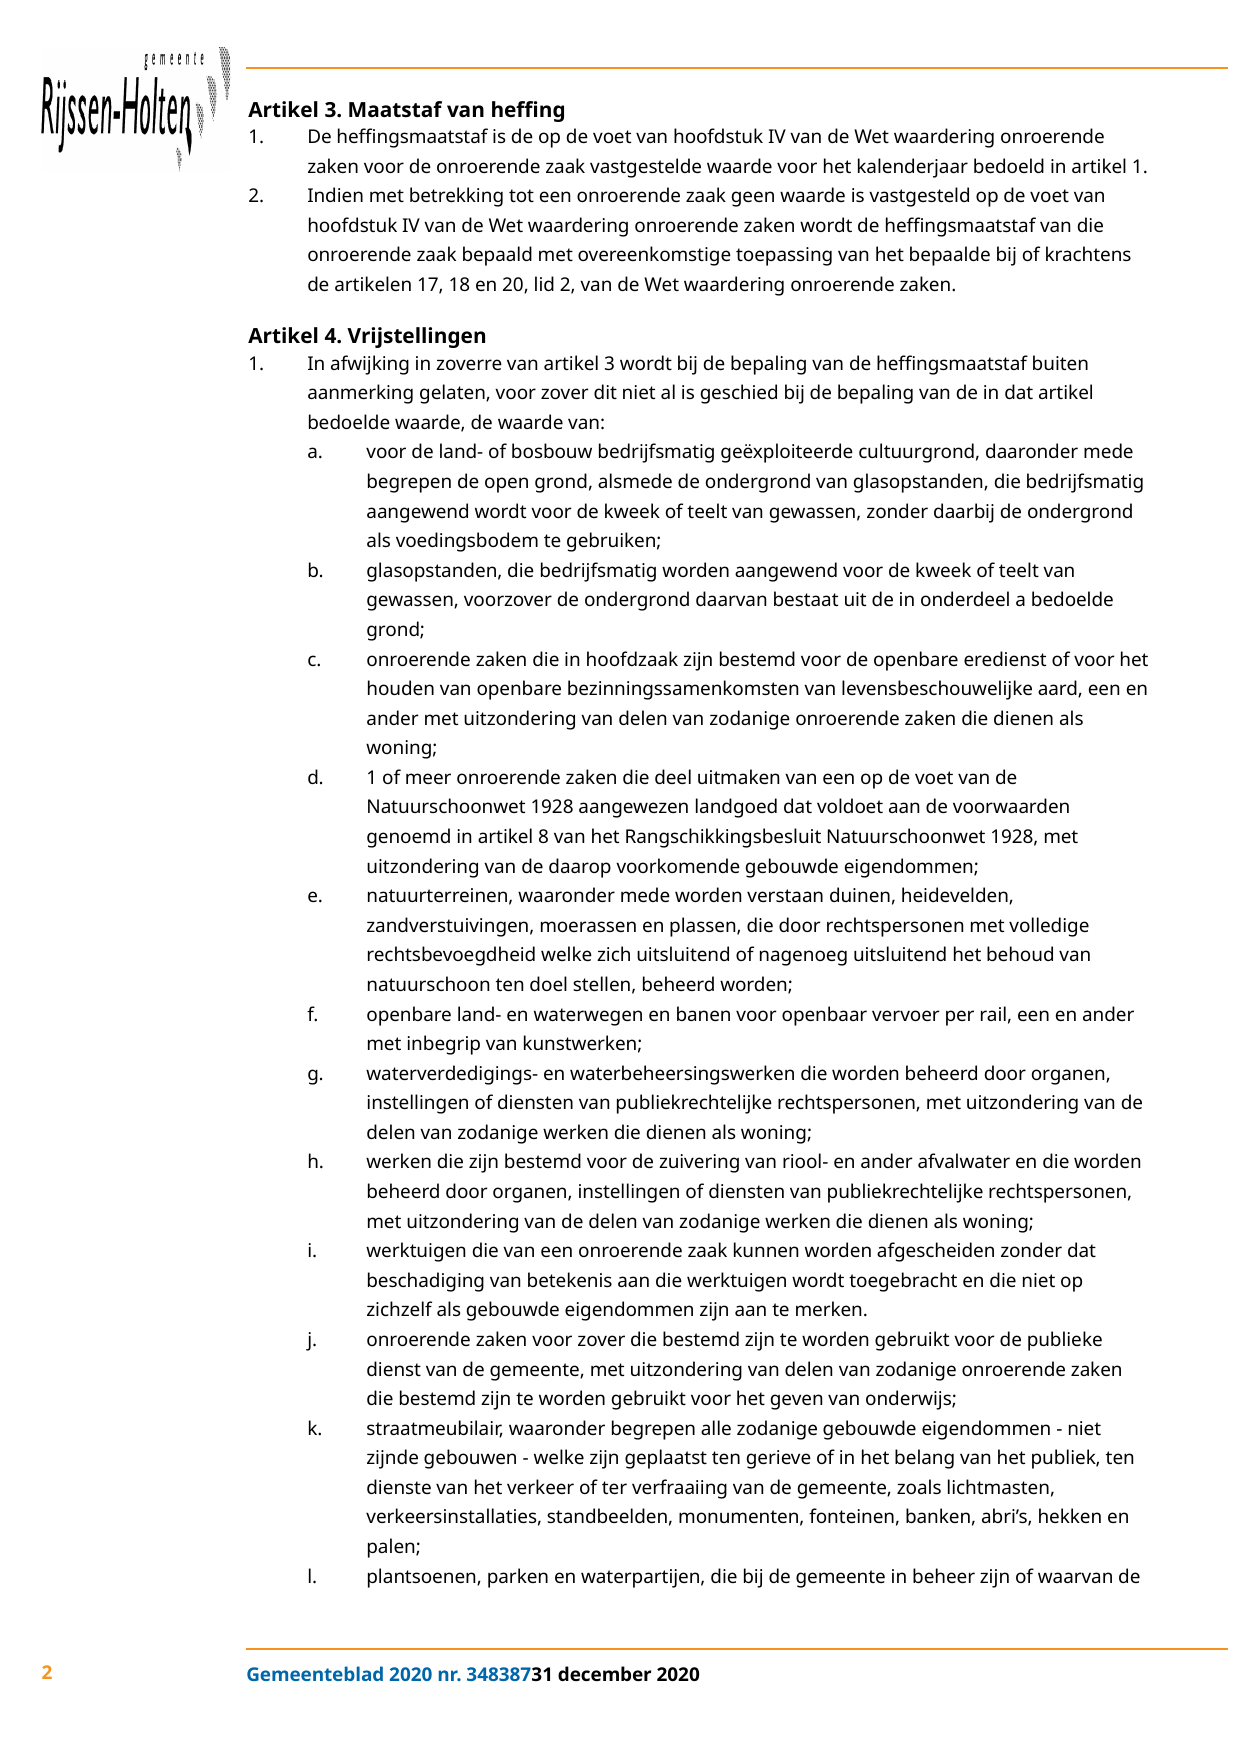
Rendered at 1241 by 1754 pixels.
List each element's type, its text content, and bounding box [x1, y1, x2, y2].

list openbare land- en waterwegen en banen voor openbaar vervoer per rail, een en ander met inbegrip van kunstwerken; [307, 1001, 1152, 1056]
list straatmeubilair, waaronder begrepen alle zodanige gebouwde eigendommen - niet zijnde gebouwen - welke zijn geplaatst ten gerieve of in het belang van het publiek, ten dienste van het verkeer of ter verfraaiing van de gemeente, zoals lichtmasten, verkeersinstallaties, standbeelden, monumenten, fonteinen, banken, abri’s, hekken en palen; [307, 1415, 1152, 1559]
list onroerende zaken voor zover die bestemd zijn te worden gebruikt voor de publieke dienst van de gemeente, met uitzondering van delen van zodanige onroerende zaken die bestemd zijn te worden gebruikt voor het geven van onderwijs; [307, 1326, 1152, 1411]
list onroerende zaken die in hoofdzaak zijn bestemd voor de openbare eredienst of voor het houden van openbare bezinningssamenkomsten van levensbeschouwelijke aard, een en ander met uitzondering van delen van zodanige onroerende zaken die dienen als woning; [307, 646, 1152, 760]
list 1 of meer onroerende zaken die deel uitmaken van een op de voet van de Natuurschoonwet 1928 aangewezen landgoed dat voldoet aan de voorwaarden genoemd in artikel 8 van het Rangschikkingsbesluit Natuurschoonwet 1928, met uitzondering van de daarop voorkomende gebouwde eigendommen; [307, 764, 1152, 879]
list In afwijking in zoverre van artikel 3 wordt bij de bepaling van de heffingsmaatstaf buiten aanmerking gelaten, voor zover dit niet al is geschied bij de bepaling van de in dat artikel bedoelde waarde, de waarde van: [248, 350, 1152, 435]
list glasopstanden, die bedrijfsmatig worden aangewend voor de kweek of teelt van gewassen, voorzover de ondergrond daarvan bestaat uit de in onderdeel a bedoelde grond; [307, 557, 1152, 642]
list werktuigen die van een onroerende zaak kunnen worden afgescheiden zonder dat beschadiging van betekenis aan die werktuigen wordt toegebracht en die niet op zichzelf als gebouwde eigendommen zijn aan te merken. [307, 1237, 1152, 1322]
picture [41, 47, 231, 172]
list plantsoenen, parken en waterpartijen, die bij de gemeente in beheer zijn of waarvan de [307, 1563, 1152, 1589]
list natuurterreinen, waaronder mede worden verstaan duinen, heidevelden, zandverstuivingen, moerassen en plassen, die door rechtspersonen met volledige rechtsbevoegdheid welke zich uitsluitend of nagenoeg uitsluitend het behoud van natuurschoon ten doel stellen, beheerd worden; [307, 882, 1152, 997]
list De heffingsmaatstaf is de op de voet van hoofdstuk IV van de Wet waardering onroerende zaken voor de onroerende zaak vastgestelde waarde voor het kalenderjaar bedoeld in artikel 1. [248, 123, 1152, 178]
list Indien met betrekking tot een onroerende zaak geen waarde is vastgesteld op de voet van hoofdstuk IV van de Wet waardering onroerende zaken wordt de heffingsmaatstaf van die onroerende zaak bepaald met overeenkomstige toepassing van het bepaalde bij of krachtens de artikelen 17, 18 en 20, lid 2, van de Wet waardering onroerende zaken. [248, 182, 1152, 297]
text Artikel 4. Vrijstellingen [248, 322, 1152, 350]
text Artikel 3. Maatstaf van heffing [248, 95, 1152, 123]
list voor de land- of bosbouw bedrijfsmatig geëxploiteerde cultuurgrond, daaronder mede begrepen de open grond, alsmede de ondergrond van glasopstanden, die bedrijfsmatig aangewend wordt voor de kweek of teelt van gewassen, zonder daarbij de ondergrond als voedingsbodem te gebruiken; [307, 439, 1152, 553]
list werken die zijn bestemd voor de zuivering van riool- en ander afvalwater en die worden beheerd door organen, instellingen of diensten van publiekrechtelijke rechtspersonen, met uitzondering van de delen van zodanige werken die dienen als woning; [307, 1149, 1152, 1234]
list waterverdedigings- en waterbeheersingswerken die worden beheerd door organen, instellingen of diensten van publiekrechtelijke rechtspersonen, met uitzondering van de delen van zodanige werken die dienen als woning; [307, 1060, 1152, 1145]
